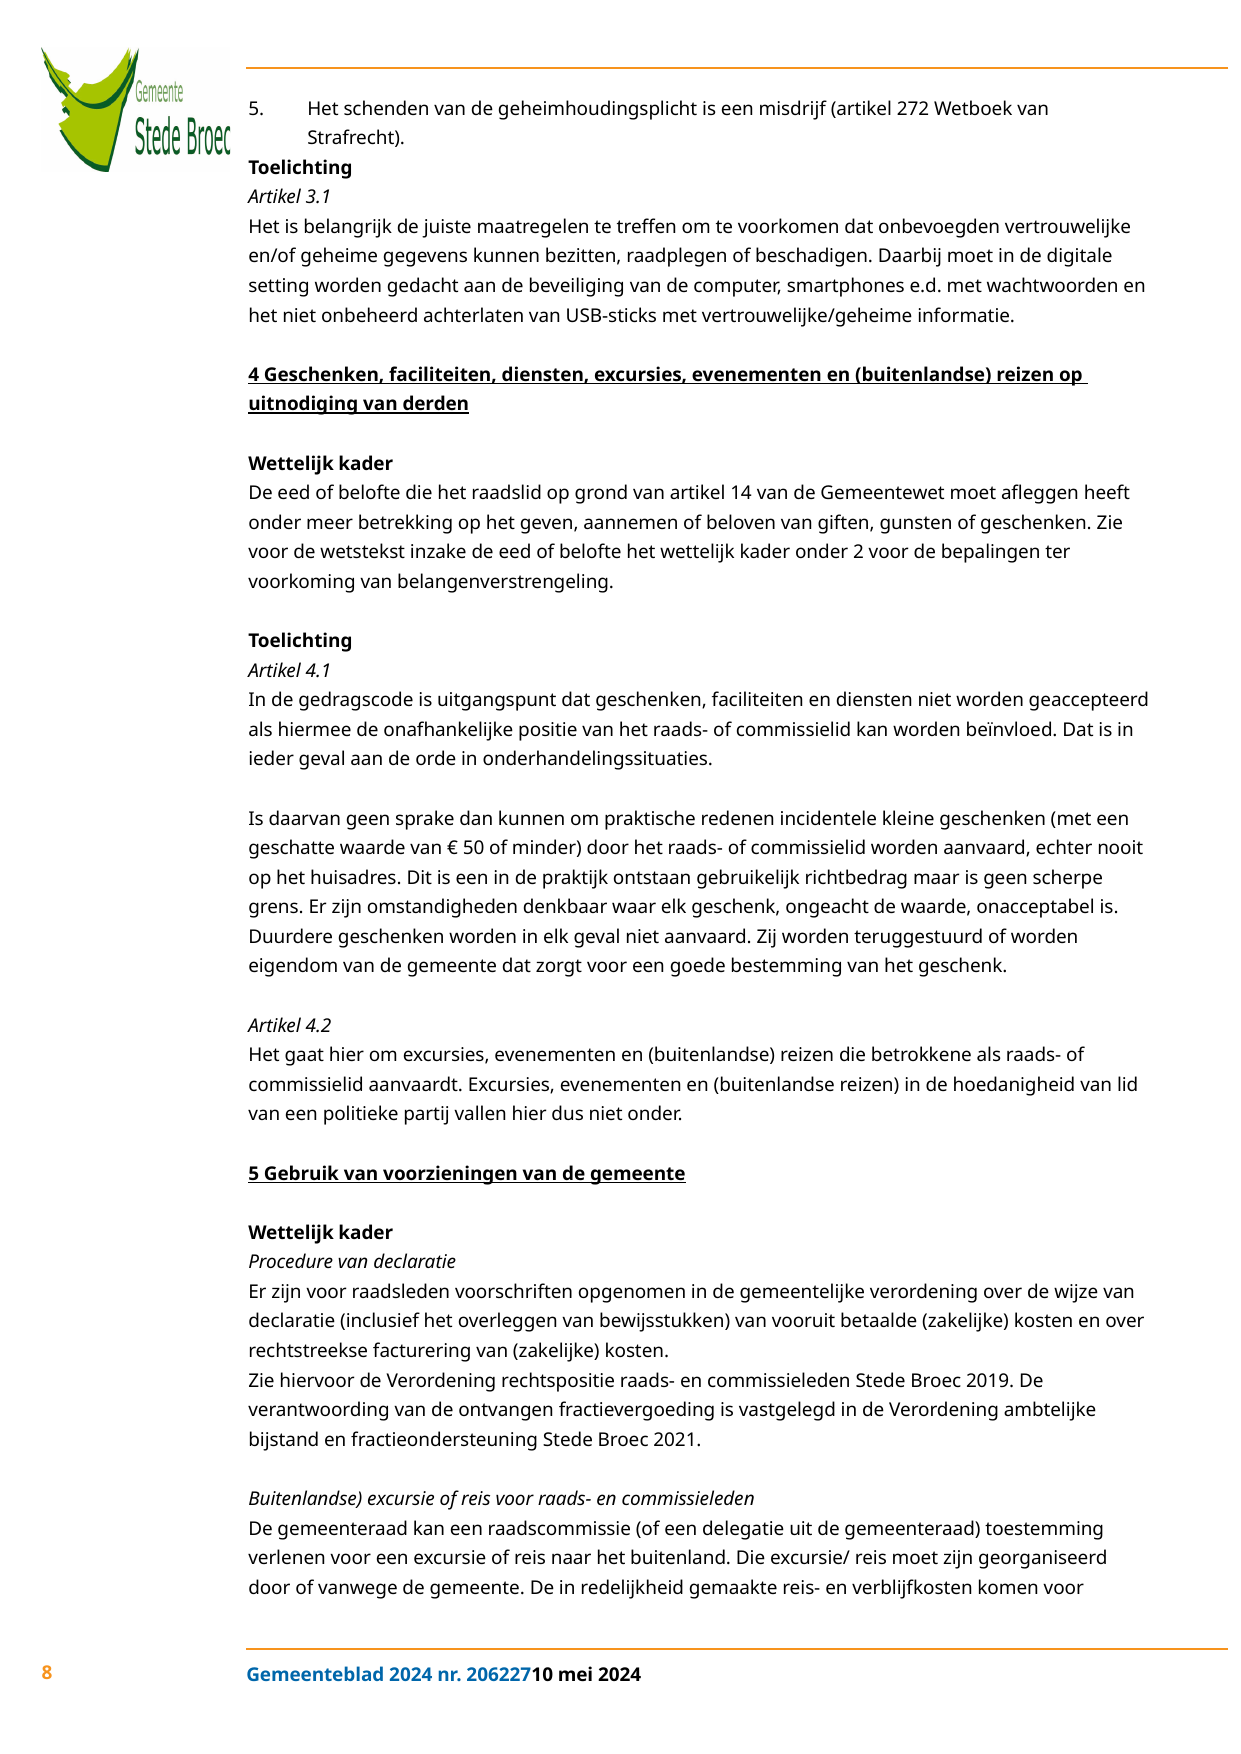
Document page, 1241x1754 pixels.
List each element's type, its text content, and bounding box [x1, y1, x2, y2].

text De eed of belofte die het raadslid op grond van artikel 14 van de Gemeentewet moet afleggen heeft onder meer betrekking op het geven, aannemen of beloven van giften, gunsten of geschenken. Zie voor de wetstekst inzake de eed of belofte het wettelijk kader onder 2 voor de bepalingen ter voorkoming van belangenverstrengeling. [248, 479, 1152, 594]
text Zie hiervoor de Verordening rechtspositie raads- en commissieleden Stede Broec 2019. De verantwoording van de ontvangen fractievergoeding is vastgelegd in de Verordening ambtelijke bijstand en fractieondersteuning Stede Broec 2021. [248, 1367, 1152, 1452]
text Artikel 4.1 [248, 657, 1152, 683]
text Wettelijk kader [248, 450, 1152, 476]
text Het gaat hier om excursies, evenementen en (buitenlandse) reizen die betrokkene als raads- of commissielid aanvaardt. Excursies, evenementen en (buitenlandse reizen) in de hoedanigheid van lid van een politieke partij vallen hier dus niet onder. [248, 1041, 1152, 1126]
text 4 Geschenken, faciliteiten, diensten, excursies, evenementen en (buitenlandse) reizen op uitnodiging van derden [248, 361, 1152, 416]
text Toelichting [248, 627, 1152, 653]
text Is daarvan geen sprake dan kunnen om praktische redenen incidentele kleine geschenken (met een geschatte waarde van € 50 of minder) door het raads- of commissielid worden aanvaard, echter nooit op het huisadres. Dit is een in de praktijk ontstaan gebruikelijk richtbedrag maar is geen scherpe grens. Er zijn omstandigheden denkbaar waar elk geschenk, ongeacht de waarde, onacceptabel is. Duurdere geschenken worden in elk geval niet aanvaard. Zij worden teruggestuurd of worden eigendom van de gemeente dat zorgt voor een goede bestemming van het geschenk. [248, 805, 1152, 978]
picture [41, 47, 231, 172]
list Het schenden van de geheimhoudingsplicht is een misdrijf (artikel 272 Wetboek van Strafrecht). [248, 95, 1152, 150]
text Wettelijk kader [248, 1219, 1152, 1245]
text 5 Gebruik van voorzieningen van de gemeente [248, 1160, 1152, 1186]
text Buitenlandse) excursie of reis voor raads- en commissieleden [248, 1485, 1152, 1511]
text In de gedragscode is uitgangspunt dat geschenken, faciliteiten en diensten niet worden geaccepteerd als hiermee de onafhankelijke positie van het raads- of commissielid kan worden beïnvloed. Dat is in ieder geval aan de orde in onderhandelingssituaties. [248, 686, 1152, 771]
text De gemeenteraad kan een raadscommissie (of een delegatie uit de gemeenteraad) toestemming verlenen voor een excursie of reis naar het buitenland. Die excursie/ reis moet zijn georganiseerd door of vanwege de gemeente. De in redelijkheid gemaakte reis- en verblijfkosten komen voor [248, 1515, 1152, 1600]
text Toelichting [248, 154, 1152, 180]
text Het is belangrijk de juiste maatregelen te treffen om te voorkomen dat onbevoegden vertrouwelijke en/of geheime gegevens kunnen bezitten, raadplegen of beschadigen. Daarbij moet in de digitale setting worden gedacht aan de beveiliging van de computer, smartphones e.d. met wachtwoorden en het niet onbeheerd achterlaten van USB-sticks met vertrouwelijke/geheime informatie. [248, 213, 1152, 328]
text Er zijn voor raadsleden voorschriften opgenomen in de gemeentelijke verordening over de wijze van declaratie (inclusief het overleggen van bewijsstukken) van vooruit betaalde (zakelijke) kosten en over rechtstreekse facturering van (zakelijke) kosten. [248, 1278, 1152, 1363]
text Artikel 3.1 [248, 183, 1152, 209]
text Artikel 4.2 [248, 1012, 1152, 1038]
text Procedure van declaratie [248, 1248, 1152, 1274]
